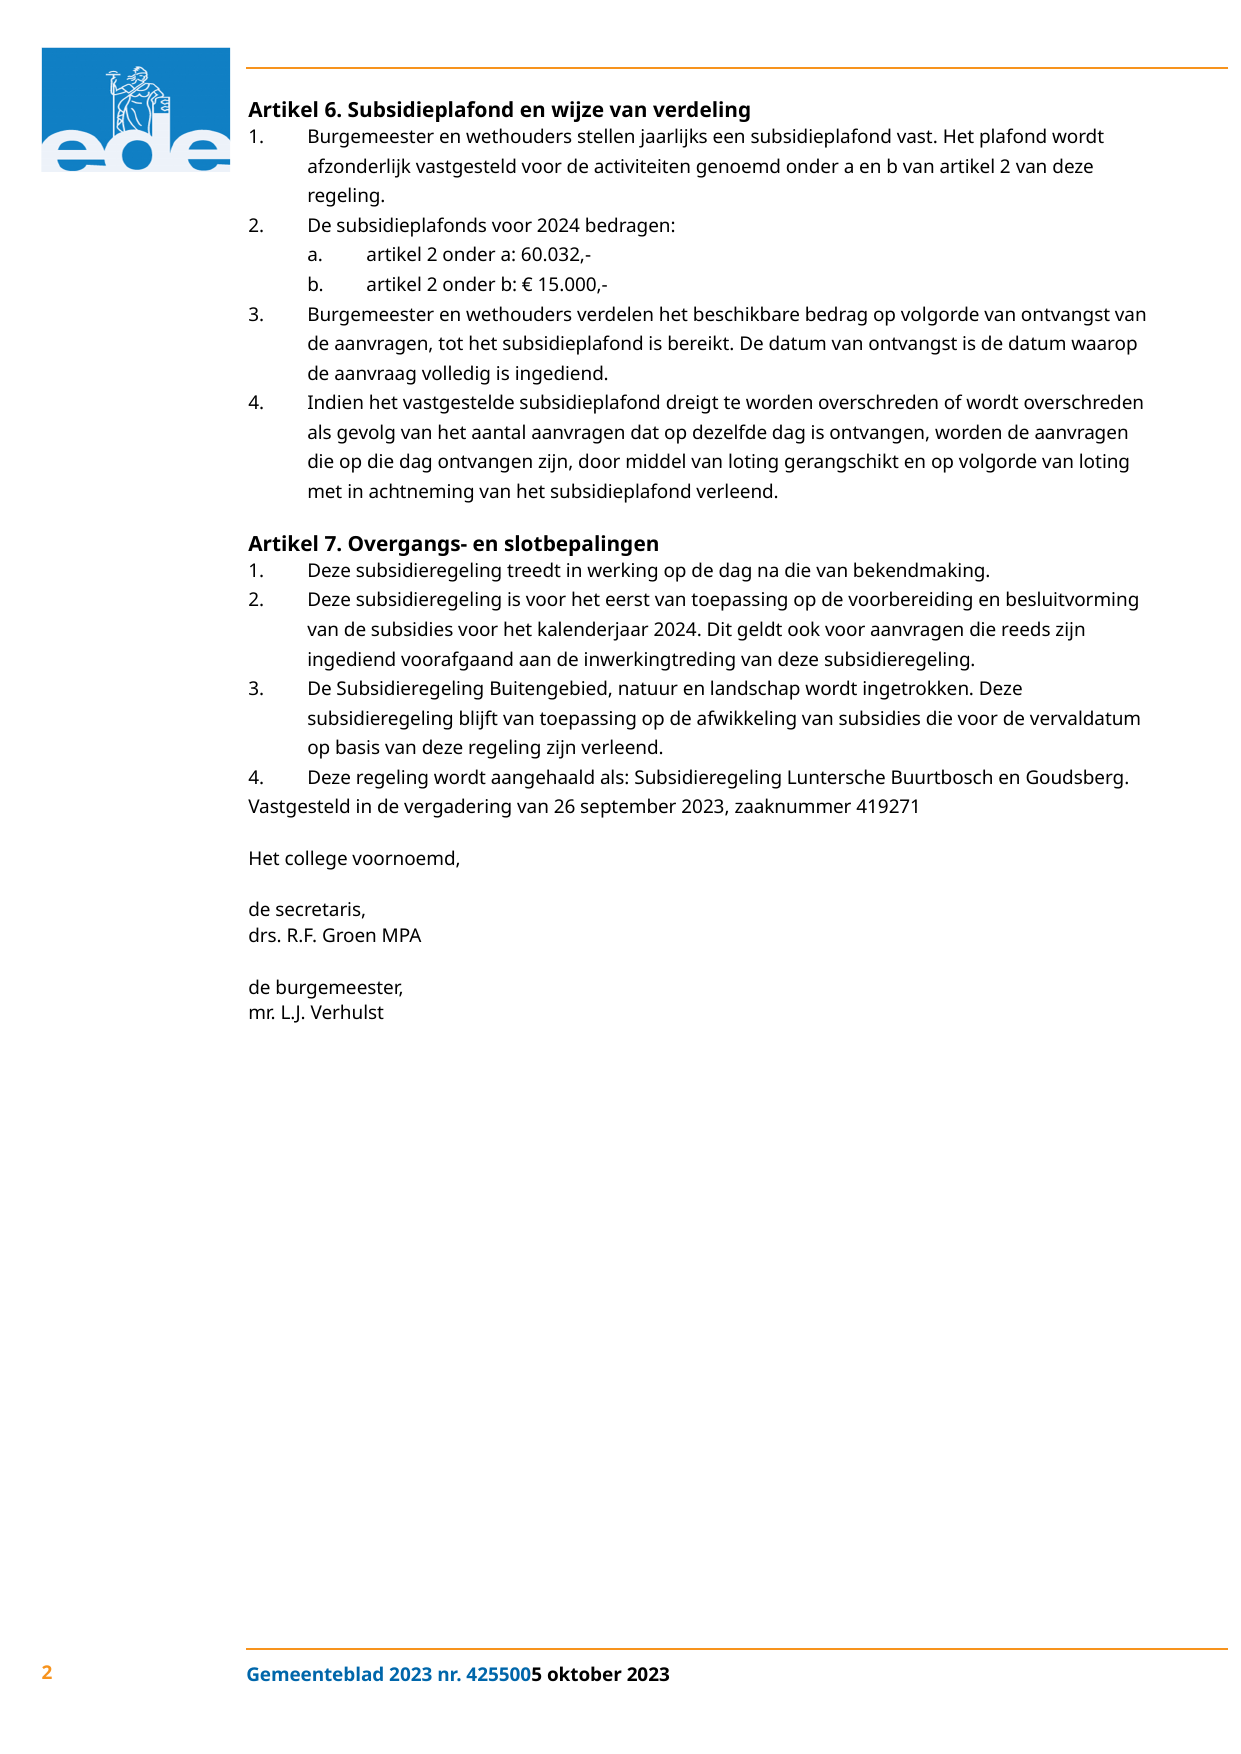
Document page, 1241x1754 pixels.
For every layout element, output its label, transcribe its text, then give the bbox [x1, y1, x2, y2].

list Burgemeester en wethouders stellen jaarlijks een subsidieplafond vast. Het plafond wordt afzonderlijk vastgesteld voor de activiteiten genoemd onder a en b van artikel 2 van deze regeling. [248, 123, 1152, 208]
list De subsidieplafonds voor 2024 bedragen: [248, 212, 1152, 238]
list artikel 2 onder a: 60.032,- [307, 242, 1152, 267]
list artikel 2 onder b: € 15.000,- [307, 271, 1152, 297]
list De Subsidieregeling Buitengebied, natuur en landschap wordt ingetrokken. Deze subsidieregeling blijft van toepassing op de afwikkeling van subsidies die voor de vervaldatum op basis van deze regeling zijn verleend. [248, 675, 1152, 760]
text Vastgesteld in de vergadering van 26 september 2023, zaaknummer 419271 [248, 794, 1152, 819]
text Artikel 6. Subsidieplafond en wijze van verdeling [248, 95, 1152, 123]
text de secretaris, [248, 897, 1152, 922]
text mr. L.J. Verhulst [248, 999, 1152, 1025]
list Deze subsidieregeling treedt in werking op de dag na die van bekendmaking. [248, 557, 1152, 583]
text de burgemeester, [248, 974, 1152, 999]
text drs. R.F. Groen MPA [248, 922, 1152, 948]
list Indien het vastgestelde subsidieplafond dreigt te worden overschreden of wordt overschreden als gevolg van het aantal aanvragen dat op dezelfde dag is ontvangen, worden de aanvragen die op die dag ontvangen zijn, door middel van loting gerangschikt en op volgorde van loting met in achtneming van het subsidieplafond verleend. [248, 389, 1152, 504]
list Deze subsidieregeling is voor het eerst van toepassing op de voorbereiding en besluitvorming van de subsidies voor het kalenderjaar 2024. Dit geldt ook voor aanvragen die reeds zijn ingediend voorafgaand aan de inwerkingtreding van deze subsidieregeling. [248, 587, 1152, 672]
list Burgemeester en wethouders verdelen het beschikbare bedrag op volgorde van ontvangst van de aanvragen, tot het subsidieplafond is bereikt. De datum van ontvangst is de datum waarop de aanvraag volledig is ingediend. [248, 301, 1152, 386]
text Artikel 7. Overgangs- en slotbepalingen [248, 529, 1152, 557]
picture [41, 47, 231, 172]
text Het college voornoemd, [248, 845, 1152, 871]
list Deze regeling wordt aangehaald als: Subsidieregeling Luntersche Buurtbosch en Goudsberg. [248, 764, 1152, 790]
